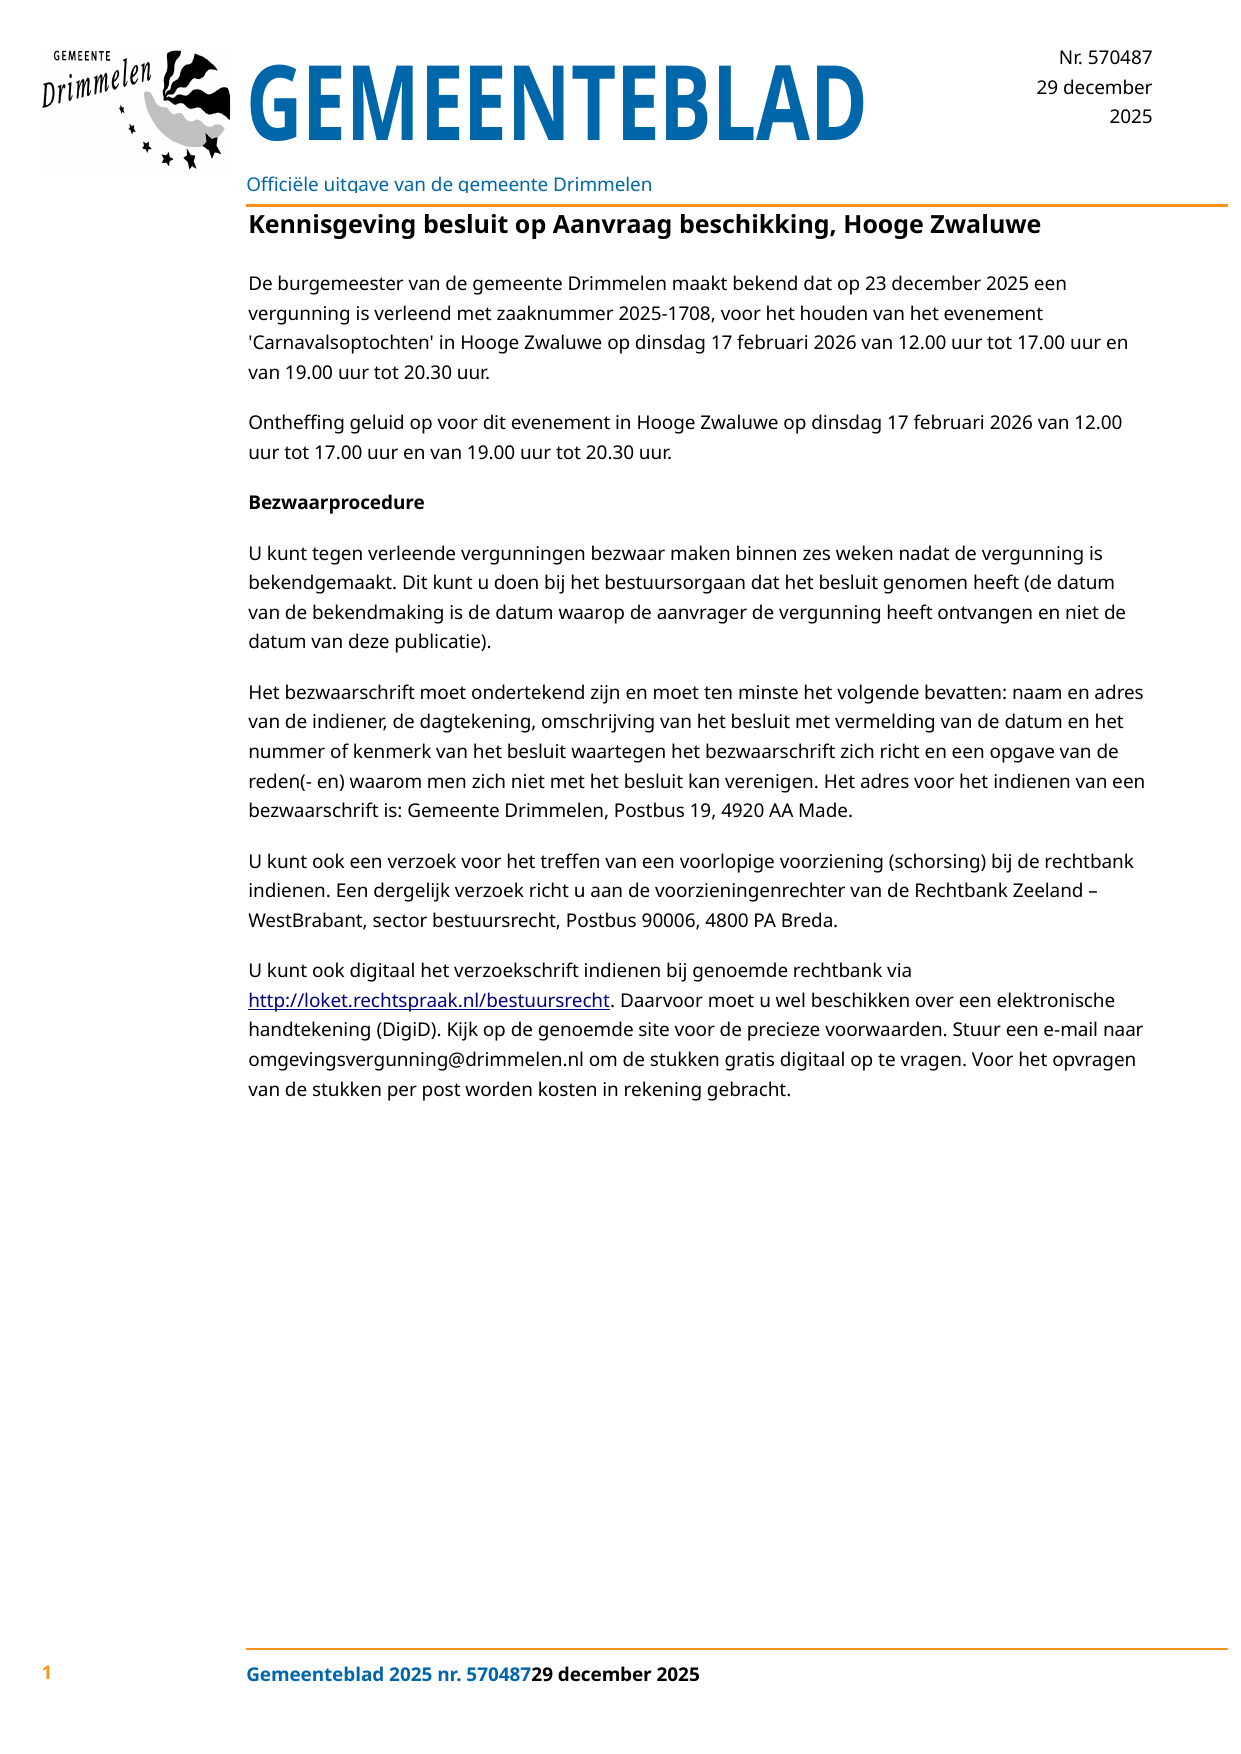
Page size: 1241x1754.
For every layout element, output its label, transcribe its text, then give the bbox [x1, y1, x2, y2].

text Ontheffing geluid op voor dit evenement in Hooge Zwaluwe op dinsdag 17 februari 2026 van 12.00 uur tot 17.00 uur en van 19.00 uur tot 20.30 uur. [248, 409, 1152, 465]
text De burgemeester van de gemeente Drimmelen maakt bekend dat op 23 december 2025 een vergunning is verleend met zaaknummer 2025-1708, voor het houden van het evenement 'Carnavalsoptochten' in Hooge Zwaluwe op dinsdag 17 februari 2026 van 12.00 uur tot 17.00 uur en van 19.00 uur tot 20.30 uur. [248, 270, 1152, 385]
text U kunt ook een verzoek voor het treffen van een voorlopige voorziening (schorsing) bij de rechtbank indienen. Een dergelijk verzoek richt u aan de voorzieningenrechter van de Rechtbank Zeeland – WestBrabant, sector bestuursrecht, Postbus 90006, 4800 PA Breda. [248, 848, 1152, 933]
text Het bezwaarschrift moet ondertekend zijn en moet ten minste het volgende bevatten: naam en adres van de indiener, de dagtekening, omschrijving van het besluit met vermelding van de datum en het nummer of kenmerk van het besluit waartegen het bezwaarschrift zich richt en een opgave van de reden(- en) waarom men zich niet met het besluit kan verenigen. Het adres voor het indienen van een bezwaarschrift is: Gemeente Drimmelen, Postbus 19, 4920 AA Made. [248, 679, 1152, 823]
text Bezwaarprocedure [248, 489, 1152, 515]
text Kennisgeving besluit op Aanvraag beschikking, Hooge Zwaluwe [248, 207, 1152, 241]
text U kunt tegen verleende vergunningen bezwaar maken binnen zes weken nadat de vergunning is bekendgemaakt. Dit kunt u doen bij het bestuursorgaan dat het besluit genomen heeft (de datum van de bekendmaking is de datum waarop de aanvrager de vergunning heeft ontvangen en niet de datum van deze publicatie). [248, 540, 1152, 654]
text U kunt ook digitaal het verzoekschrift indienen bij genoemde rechtbank via http://loket.rechtspraak.nl/bestuursrecht. Daarvoor moet u wel beschikken over een elektronische handtekening (DigiD). Kijk op de genoemde site voor de precieze voorwaarden. Stuur een e-mail naar omgevingsvergunning@drimmelen.nl om de stukken gratis digitaal op te vragen. Voor het opvragen van de stukken per post worden kosten in rekening gebracht. [248, 957, 1152, 1101]
picture [41, 47, 231, 172]
